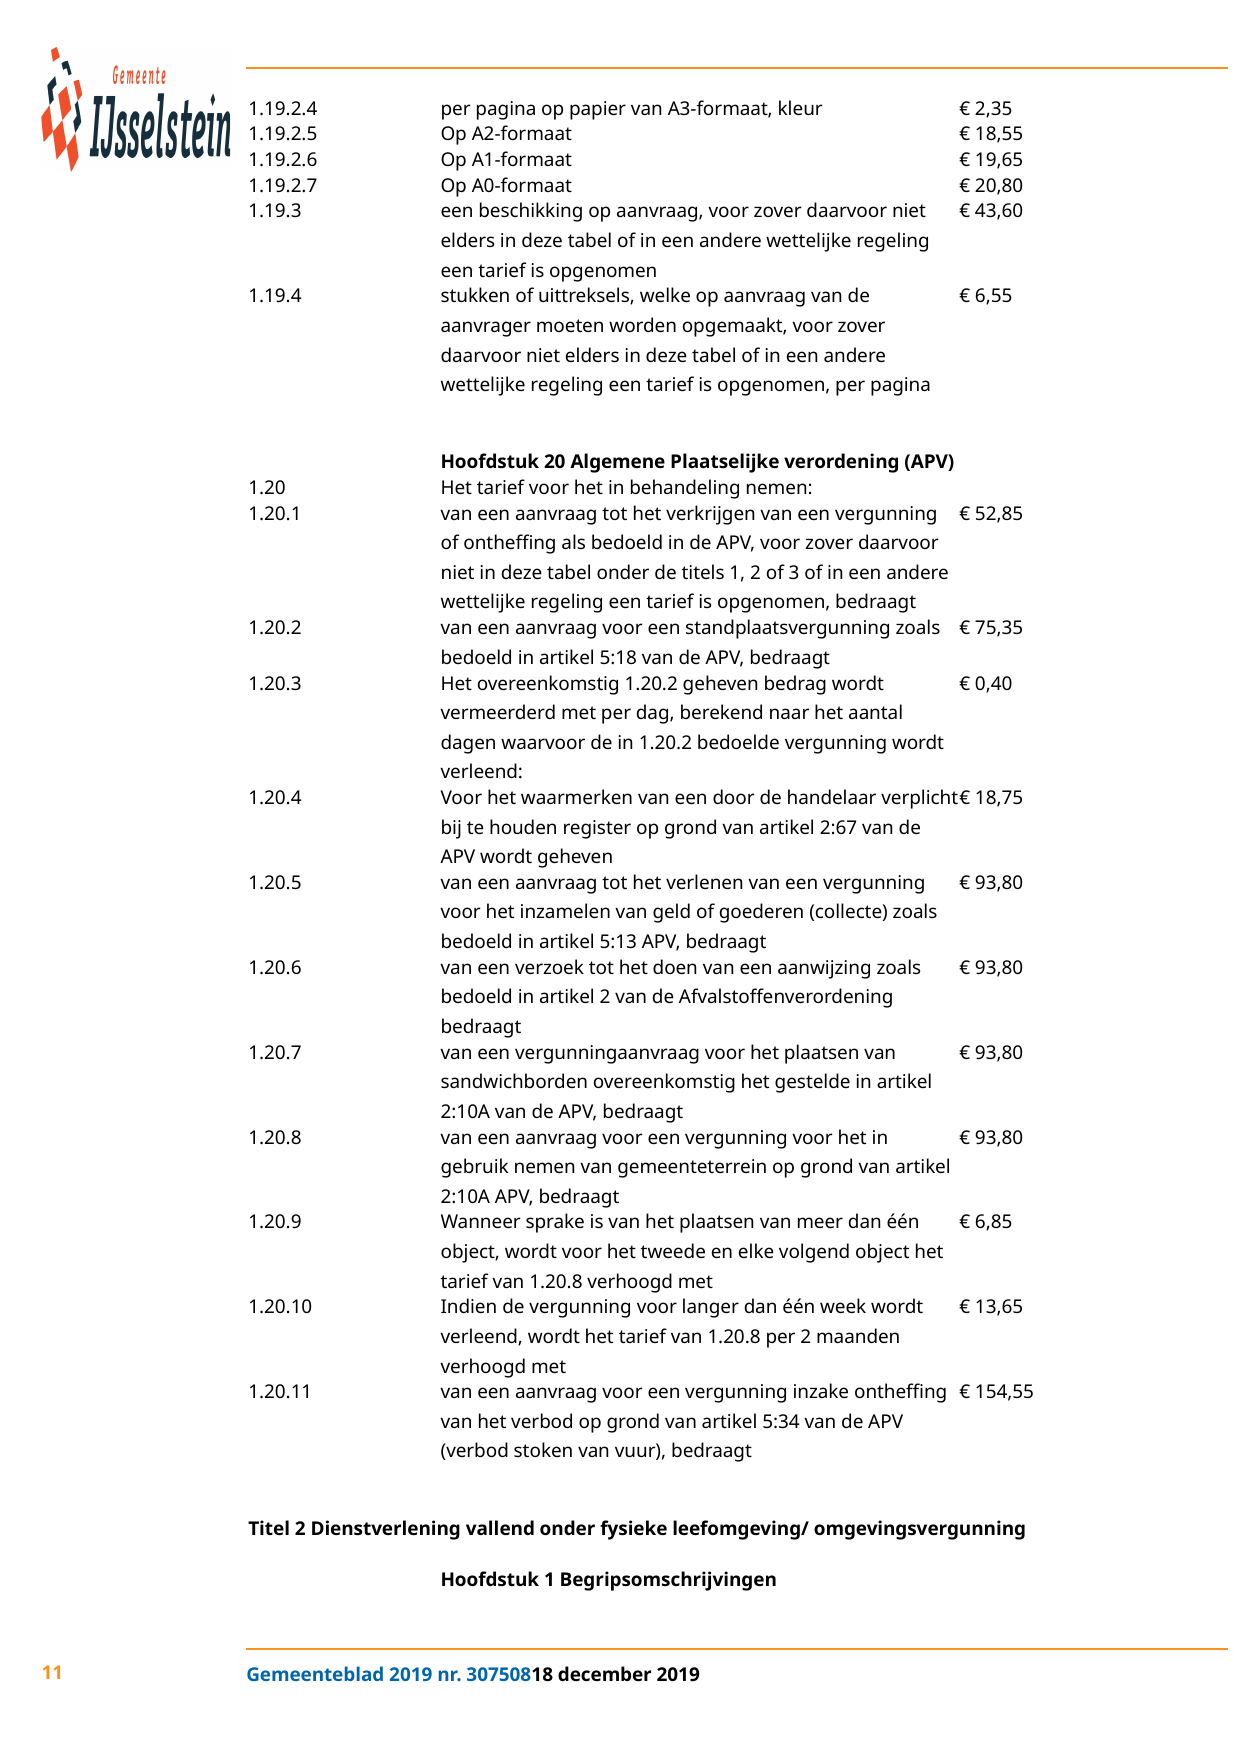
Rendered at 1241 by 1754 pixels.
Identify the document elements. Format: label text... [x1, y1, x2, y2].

table_cell [959, 397, 1152, 423]
table_cell [440, 1464, 959, 1489]
table_cell € 20,80 [959, 172, 1152, 198]
table_cell [440, 1489, 959, 1515]
table_cell [440, 397, 959, 423]
table_cell 1.19.2.6 [248, 146, 440, 172]
table_cell € 93,80 [959, 1039, 1152, 1124]
table_cell [959, 1464, 1152, 1489]
table_cell € 154,55 [959, 1379, 1152, 1463]
table_cell van een aanvraag voor een vergunning inzake ontheffing van het verbod op grond van artikel 5:34 van de APV (verbod stoken van vuur), bedraagt [440, 1379, 959, 1463]
table_cell [248, 397, 440, 423]
table_cell Titel 2 Dienstverlening vallend onder fysieke leefomgeving/ omgevingsvergunning [248, 1515, 1152, 1541]
table_cell 1.20.7 [248, 1039, 440, 1124]
table_cell [248, 1489, 440, 1515]
table_cell van een aanvraag voor een standplaatsvergunning zoals bedoeld in artikel 5:18 van de APV, bedraagt [440, 615, 959, 670]
table_cell 1.20.1 [248, 500, 440, 614]
table_cell van een aanvraag tot het verlenen van een vergunning voor het inzamelen van geld of goederen (collecte) zoals bedoeld in artikel 5:13 APV, bedraagt [440, 869, 959, 954]
picture [41, 47, 231, 172]
table_cell [959, 1541, 1152, 1566]
table_cell stukken of uittreksels, welke op aanvraag van de aanvrager moeten worden opgemaakt, voor zover daarvoor niet elders in deze tabel of in een andere wettelijke regeling een tarief is opgenomen, per pagina [440, 283, 959, 397]
table_cell € 93,80 [959, 1124, 1152, 1209]
table_cell Het tarief voor het in behandeling nemen: [440, 474, 959, 500]
table_cell Op A2-formaat [440, 121, 959, 146]
table_cell 1.20.2 [248, 615, 440, 670]
table_cell 1.19.2.4 [248, 95, 440, 121]
table_cell 1.19.3 [248, 198, 440, 283]
table_cell 1.19.2.7 [248, 172, 440, 198]
table_cell 1.20.8 [248, 1124, 440, 1209]
table_cell van een aanvraag voor een vergunning voor het in gebruik nemen van gemeenteterrein op grond van artikel 2:10A APV, bedraagt [440, 1124, 959, 1209]
table_cell 1.20.11 [248, 1379, 440, 1463]
table_cell € 18,75 [959, 784, 1152, 869]
table_cell 1.20.4 [248, 784, 440, 869]
table_cell [248, 1541, 440, 1566]
table_cell € 43,60 [959, 198, 1152, 283]
table_cell per pagina op papier van A3-formaat, kleur [440, 95, 959, 121]
table_cell [440, 1541, 959, 1566]
table_cell [959, 1566, 1152, 1592]
table_cell 1.19.4 [248, 283, 440, 397]
table_cell Op A1-formaat [440, 146, 959, 172]
table_cell [959, 1489, 1152, 1515]
table_cell 1.20 [248, 474, 440, 500]
table_cell [248, 1566, 440, 1592]
table_cell 1.20.6 [248, 954, 440, 1039]
table_cell [440, 423, 959, 448]
table_cell 1.20.3 [248, 670, 440, 784]
table_cell Het overeenkomstig 1.20.2 geheven bedrag wordt vermeerderd met per dag, berekend naar het aantal dagen waarvoor de in 1.20.2 bedoelde vergunning wordt verleend: [440, 670, 959, 784]
table_cell Op A0-formaat [440, 172, 959, 198]
table_cell [959, 474, 1152, 500]
table_cell [248, 1464, 440, 1489]
table_cell € 6,55 [959, 283, 1152, 397]
table_cell 1.20.10 [248, 1294, 440, 1378]
table_cell 1.20.5 [248, 869, 440, 954]
table_cell Voor het waarmerken van een door de handelaar verplicht bij te houden register op grond van artikel 2:67 van de APV wordt geheven [440, 784, 959, 869]
table_cell 1.20.9 [248, 1209, 440, 1294]
table_cell € 2,35 [959, 95, 1152, 121]
table_cell van een vergunningaanvraag voor het plaatsen van sandwichborden overeenkomstig het gestelde in artikel 2:10A van de APV, bedraagt [440, 1039, 959, 1124]
table_cell Hoofdstuk 20 Algemene Plaatselijke verordening (APV) [440, 449, 959, 474]
table_cell Hoofdstuk 1 Begripsomschrijvingen [440, 1566, 959, 1592]
table_cell Wanneer sprake is van het plaatsen van meer dan één object, wordt voor het tweede en elke volgend object het tarief van 1.20.8 verhoogd met [440, 1209, 959, 1294]
table_cell 1.19.2.5 [248, 121, 440, 146]
table_cell € 52,85 [959, 500, 1152, 614]
table_cell Indien de vergunning voor langer dan één week wordt verleend, wordt het tarief van 1.20.8 per 2 maanden verhoogd met [440, 1294, 959, 1378]
table_cell [959, 423, 1152, 448]
table_cell € 0,40 [959, 670, 1152, 784]
table_cell van een aanvraag tot het verkrijgen van een vergunning of ontheffing als bedoeld in de APV, voor zover daarvoor niet in deze tabel onder de titels 1, 2 of 3 of in een andere wettelijke regeling een tarief is opgenomen, bedraagt [440, 500, 959, 614]
table_cell [248, 423, 440, 448]
table_cell [248, 449, 440, 474]
table_cell € 19,65 [959, 146, 1152, 172]
table_cell € 93,80 [959, 869, 1152, 954]
table_cell [959, 449, 1152, 474]
table_cell een beschikking op aanvraag, voor zover daarvoor niet elders in deze tabel of in een andere wettelijke regeling een tarief is opgenomen [440, 198, 959, 283]
table_cell van een verzoek tot het doen van een aanwijzing zoals bedoeld in artikel 2 van de Afvalstoffenverordening bedraagt [440, 954, 959, 1039]
table_cell € 18,55 [959, 121, 1152, 146]
table_cell € 93,80 [959, 954, 1152, 1039]
table_cell € 6,85 [959, 1209, 1152, 1294]
table_cell € 75,35 [959, 615, 1152, 670]
table_cell € 13,65 [959, 1294, 1152, 1378]
